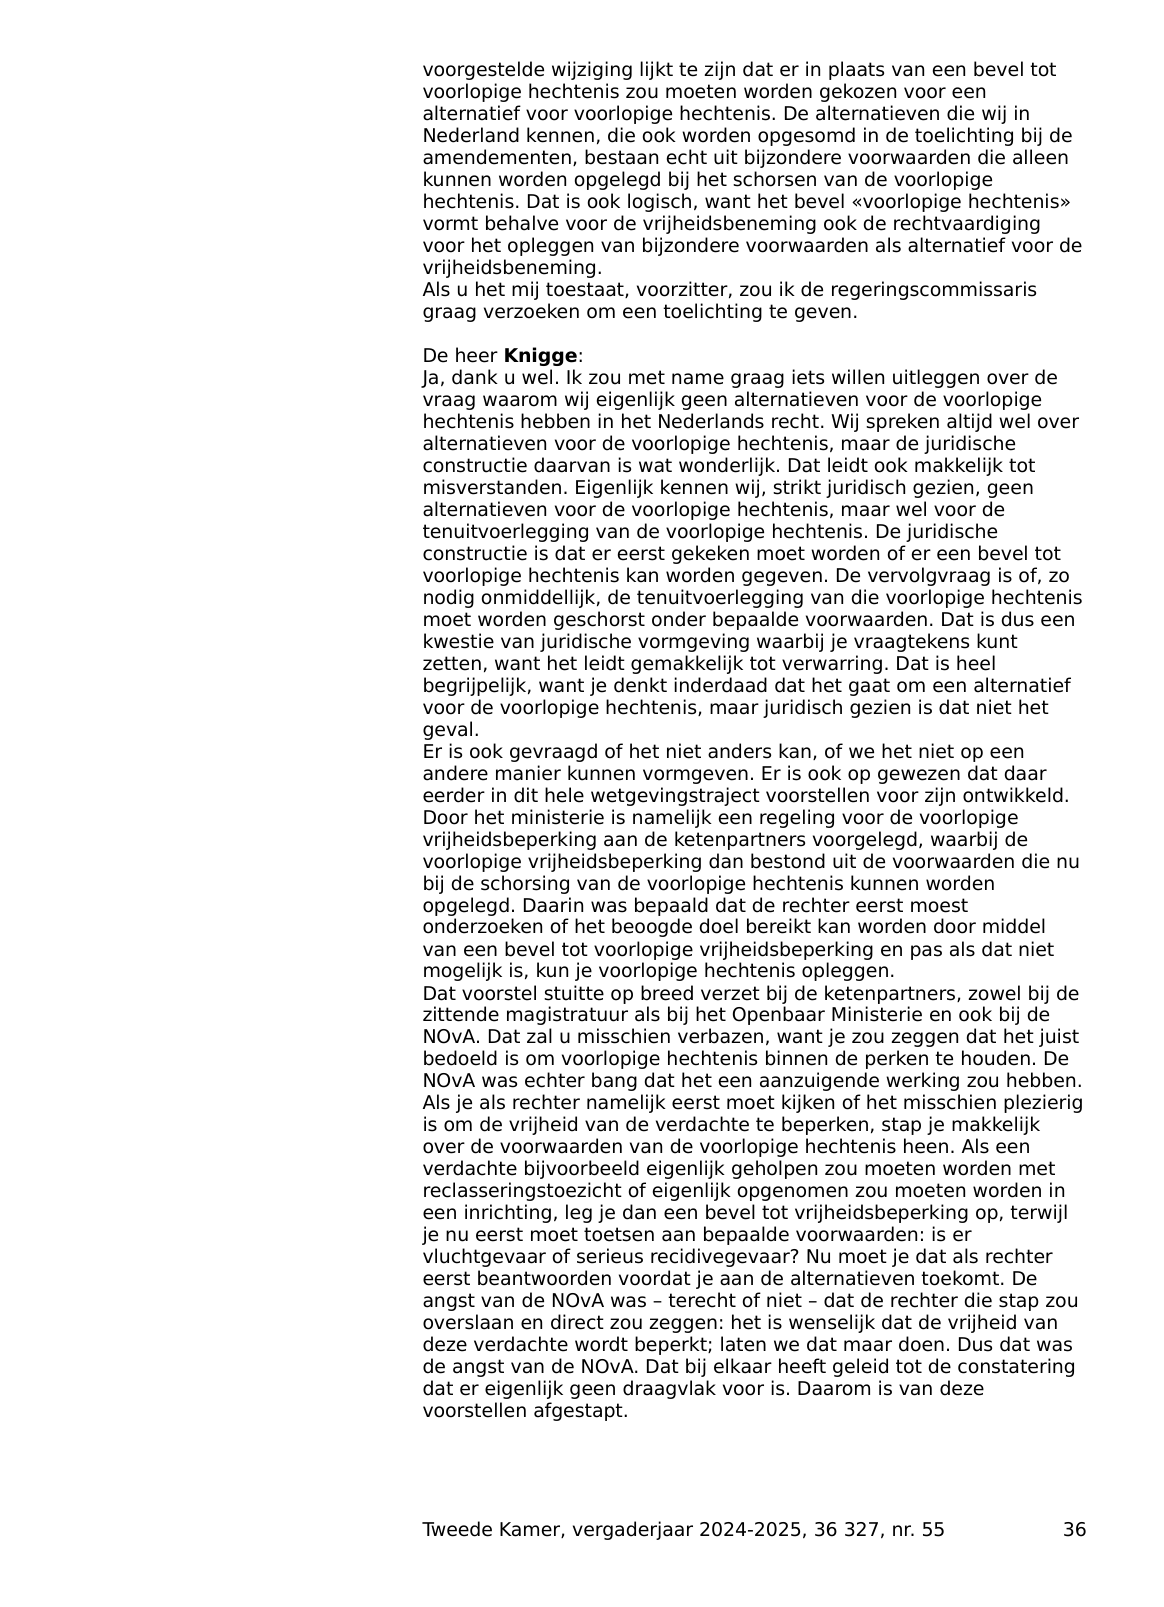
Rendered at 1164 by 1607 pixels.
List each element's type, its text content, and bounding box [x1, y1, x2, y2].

text Dat voorstel stuitte op breed verzet bij de ketenpartners, zowel bij de zittende magistratuur als bij het Openbaar Ministerie en ook bij de NOvA. Dat zal u misschien verbazen, want je zou zeggen dat het juist bedoeld is om voorlopige hechtenis binnen de perken te houden. De NOvA was echter bang dat het een aanzuigende werking zou hebben. Als je als rechter namelijk eerst moet kijken of het misschien plezierig is om de vrijheid van de verdachte te beperken, stap je makkelijk over de voorwaarden van de voorlopige hechtenis heen. Als een verdachte bijvoorbeeld eigenlijk geholpen zou moeten worden met reclasseringstoezicht of eigenlijk opgenomen zou moeten worden in een inrichting, leg je dan een bevel tot vrijheidsbeperking op, terwijl je nu eerst moet toetsen aan bepaalde voorwaarden: is er vluchtgevaar of serieus recidivegevaar? Nu moet je dat als rechter eerst beantwoorden voordat je aan de alternatieven toekomt. De angst van de NOvA was – terecht of niet – dat de rechter die stap zou overslaan en direct zou zeggen: het is wenselijk dat de vrijheid van deze verdachte wordt beperkt; laten we dat maar doen. Dus dat was de angst van de NOvA. Dat bij elkaar heeft geleid tot de constatering dat er eigenlijk geen draagvlak voor is. Daarom is van deze voorstellen afgestapt. [422, 982, 1087, 1422]
text Er is ook gevraagd of het niet anders kan, of we het niet op een andere manier kunnen vormgeven. Er is ook op gewezen dat daar eerder in dit hele wetgevingstraject voorstellen voor zijn ontwikkeld. Door het ministerie is namelijk een regeling voor de voorlopige vrijheidsbeperking aan de ketenpartners voorgelegd, waarbij de voorlopige vrijheidsbeperking dan bestond uit de voorwaarden die nu bij de schorsing van de voorlopige hechtenis kunnen worden opgelegd. Daarin was bepaald dat de rechter eerst moest onderzoeken of het beoogde doel bereikt kan worden door middel van een bevel tot voorlopige vrijheidsbeperking en pas als dat niet mogelijk is, kun je voorlopige hechtenis opleggen. [422, 741, 1087, 982]
text De heer Knigge: [422, 345, 1087, 367]
text Ja, dank u wel. Ik zou met name graag iets willen uitleggen over de vraag waarom wij eigenlijk geen alternatieven voor de voorlopige hechtenis hebben in het Nederlands recht. Wij spreken altijd wel over alternatieven voor de voorlopige hechtenis, maar de juridische constructie daarvan is wat wonderlijk. Dat leidt ook makkelijk tot misverstanden. Eigenlijk kennen wij, strikt juridisch gezien, geen alternatieven voor de voorlopige hechtenis, maar wel voor de tenuitvoerlegging van de voorlopige hechtenis. De juridische constructie is dat er eerst gekeken moet worden of er een bevel tot voorlopige hechtenis kan worden gegeven. De vervolgvraag is of, zo nodig onmiddellijk, de tenuitvoerlegging van die voorlopige hechtenis moet worden geschorst onder bepaalde voorwaarden. Dat is dus een kwestie van juridische vormgeving waarbij je vraagtekens kunt zetten, want het leidt gemakkelijk tot verwarring. Dat is heel begrijpelijk, want je denkt inderdaad dat het gaat om een alternatief voor de voorlopige hechtenis, maar juridisch gezien is dat niet het geval. [422, 367, 1087, 741]
text voorgestelde wijziging lijkt te zijn dat er in plaats van een bevel tot voorlopige hechtenis zou moeten worden gekozen voor een alternatief voor voorlopige hechtenis. De alternatieven die wij in Nederland kennen, die ook worden opgesomd in de toelichting bij de amendementen, bestaan echt uit bijzondere voorwaarden die alleen kunnen worden opgelegd bij het schorsen van de voorlopige hechtenis. Dat is ook logisch, want het bevel «voorlopige hechtenis» vormt behalve voor de vrijheidsbeneming ook de rechtvaardiging voor het opleggen van bijzondere voorwaarden als alternatief voor de vrijheidsbeneming. [422, 59, 1087, 279]
text Als u het mij toestaat, voorzitter, zou ik de regeringscommissaris graag verzoeken om een toelichting te geven. [422, 279, 1087, 323]
